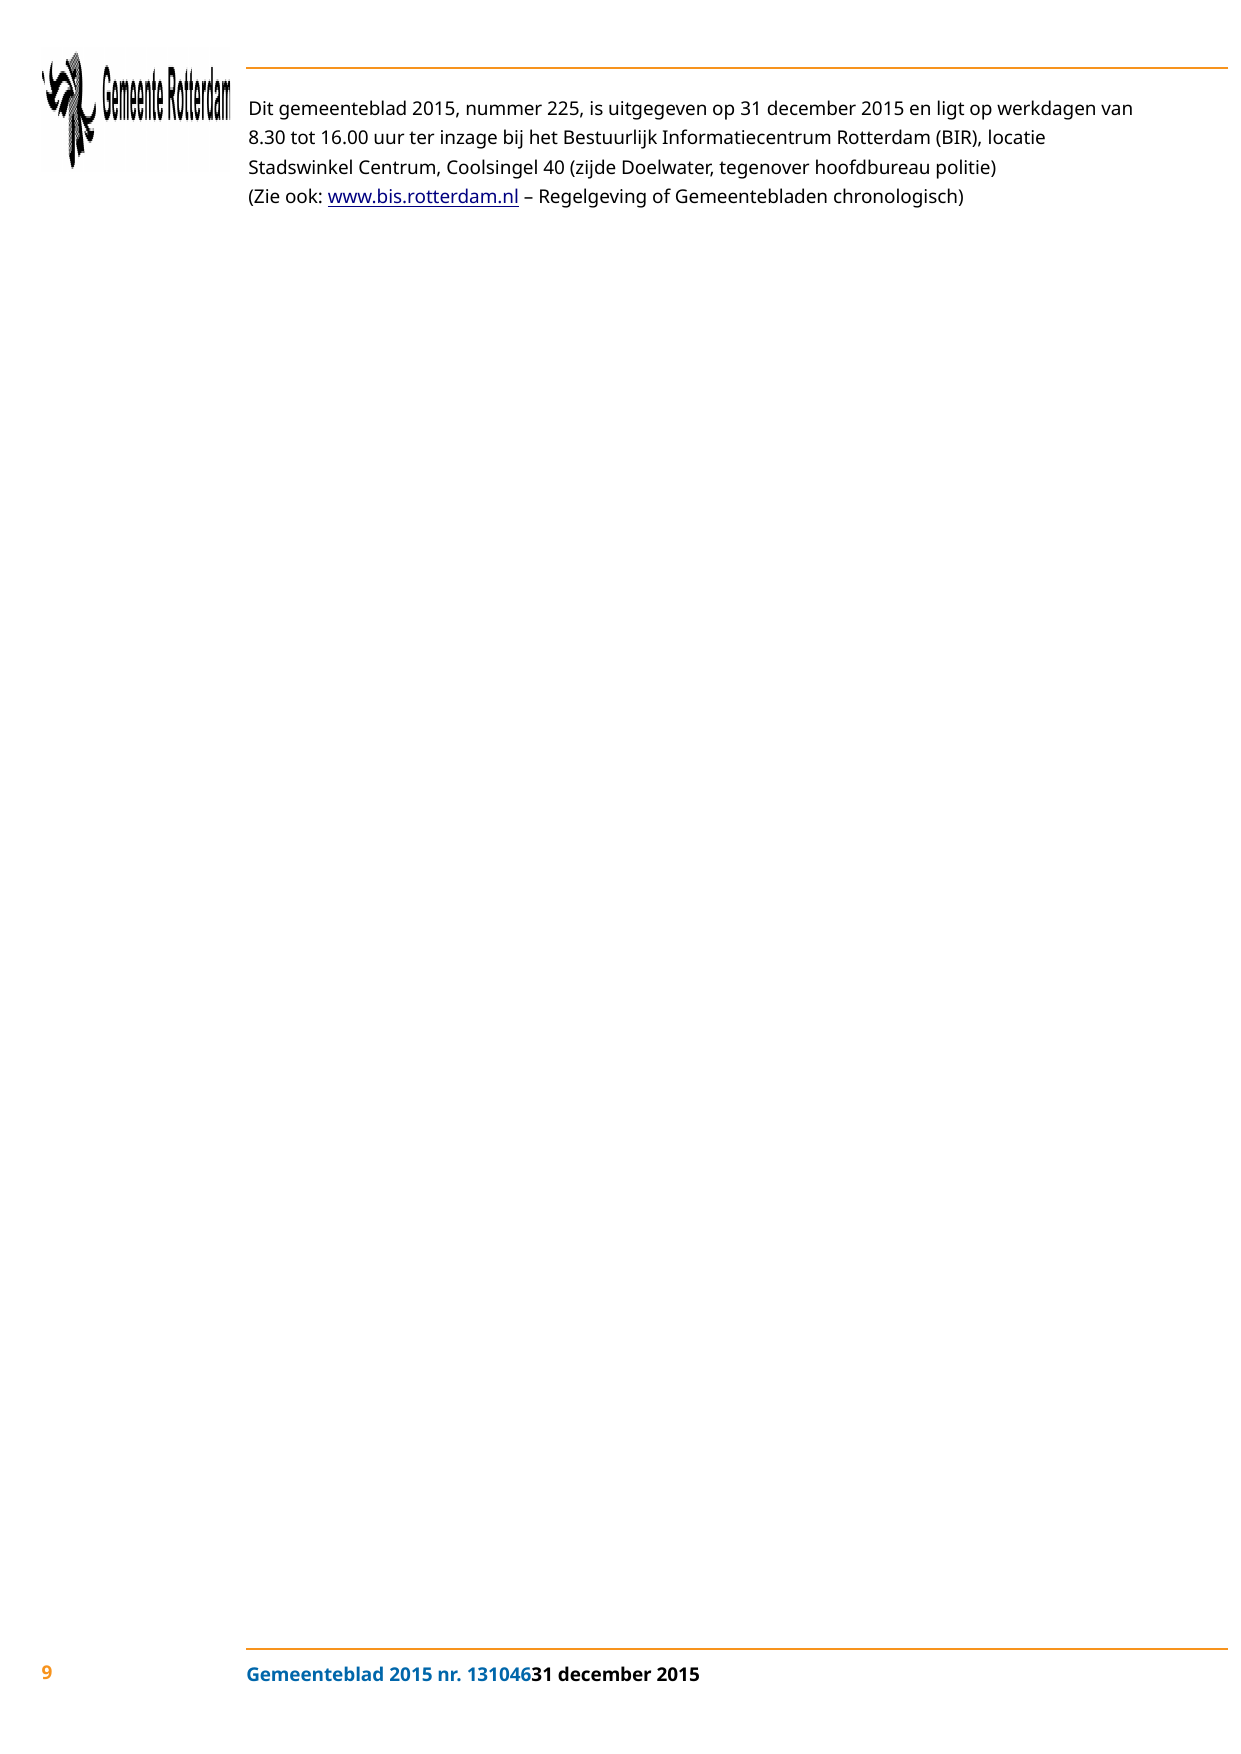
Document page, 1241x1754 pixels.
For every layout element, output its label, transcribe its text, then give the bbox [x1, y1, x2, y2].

text (Zie ook: www.bis.rotterdam.nl – Regelgeving of Gemeentebladen chronologisch) [248, 184, 1152, 209]
text Dit gemeenteblad 2015, nummer 225, is uitgegeven op 31 december 2015 en ligt op werkdagen van 8.30 tot 16.00 uur ter inzage bij het Bestuurlijk Informatiecentrum Rotterdam (BIR), locatie Stadswinkel Centrum, Coolsingel 40 (zijde Doelwater, tegenover hoofdbureau politie) [248, 95, 1152, 180]
picture [41, 47, 231, 172]
